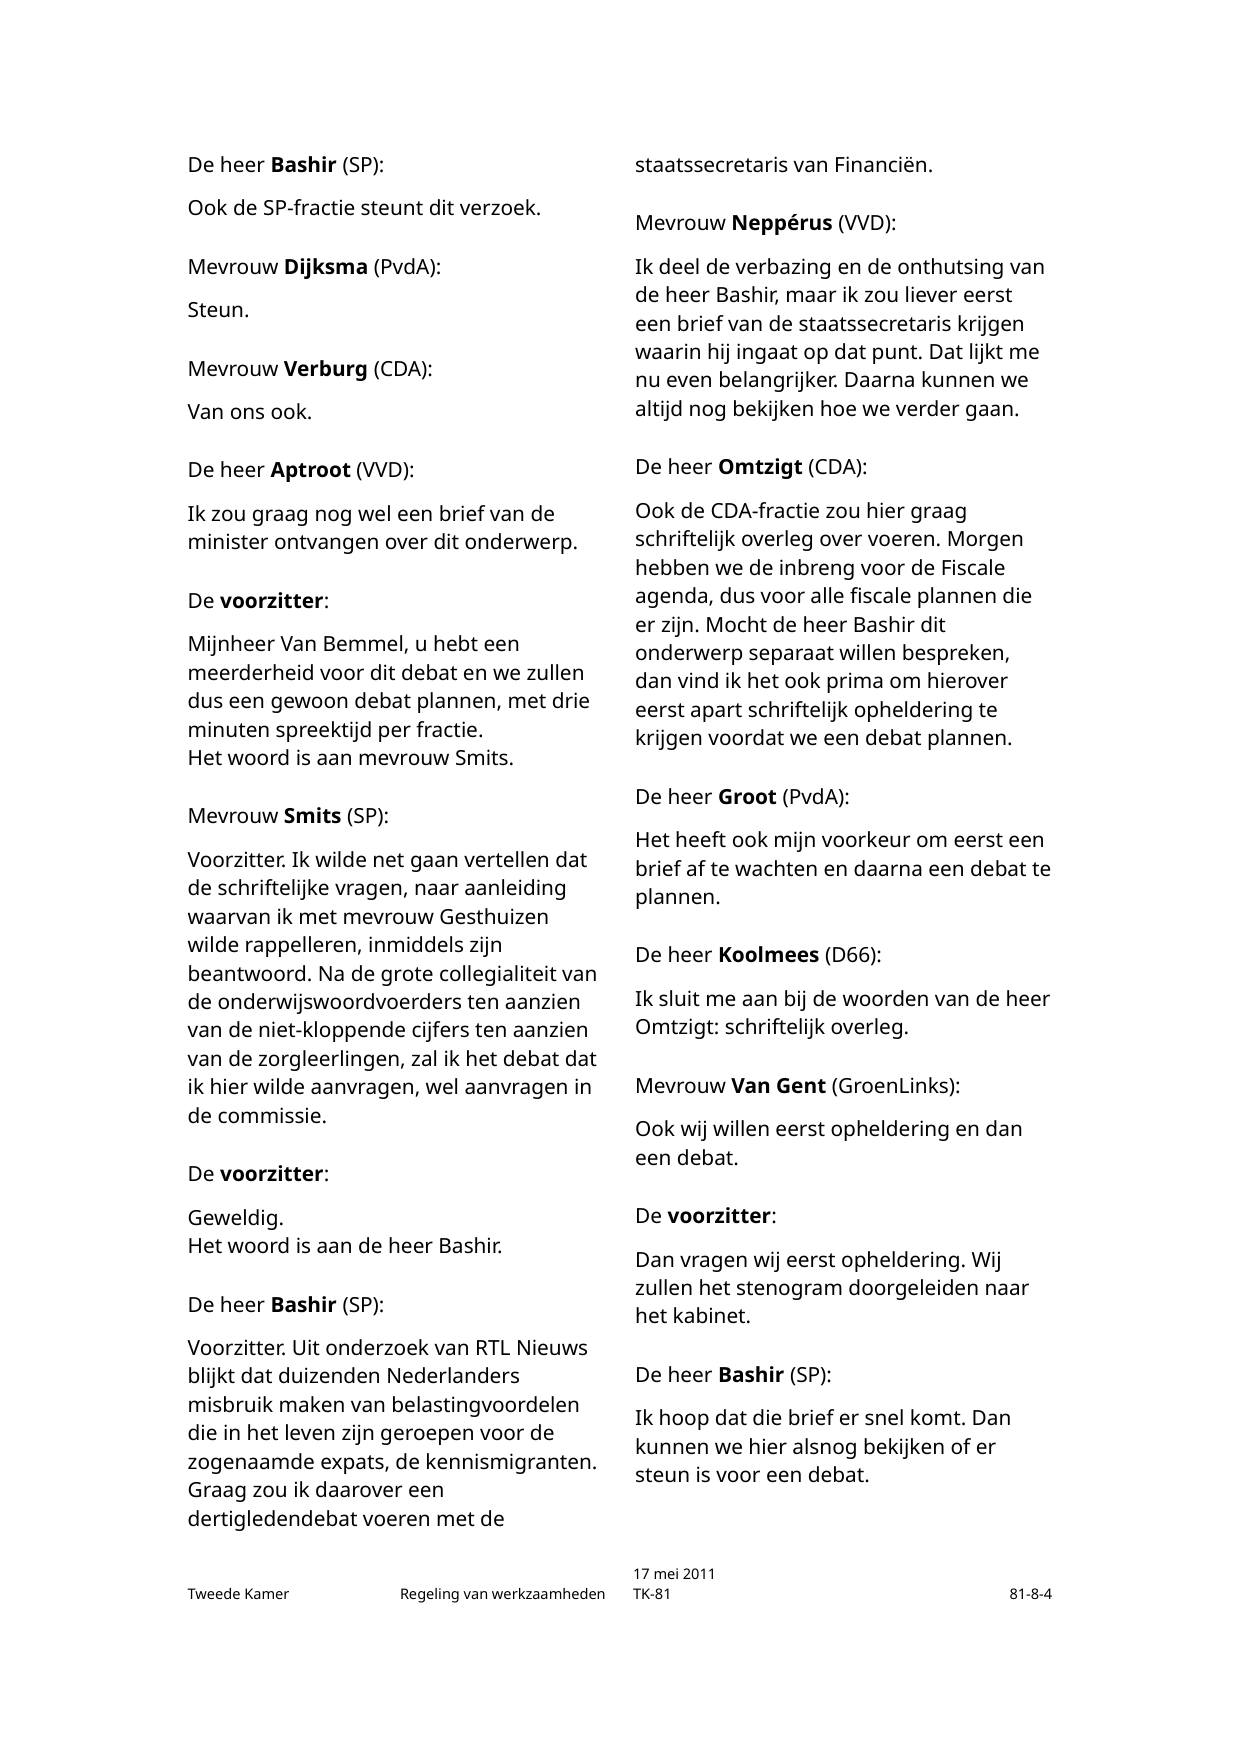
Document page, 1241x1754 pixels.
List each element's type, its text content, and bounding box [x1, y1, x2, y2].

text Ik zou graag nog wel een brief van de minister ontvangen over dit onderwerp. [187, 499, 605, 556]
text De voorzitter: [187, 1159, 605, 1188]
text Dan vragen wij eerst opheldering. Wij zullen het stenogram doorgeleiden naar het kabinet. [635, 1245, 1053, 1330]
text Mevrouw Van Gent (GroenLinks): [635, 1071, 1053, 1099]
text Mevrouw Verburg (CDA): [187, 354, 605, 382]
text De heer Groot (PvdA): [635, 782, 1053, 810]
text Ook wij willen eerst opheldering en dan een debat. [635, 1114, 1053, 1171]
text Van ons ook. [187, 397, 605, 426]
text Het woord is aan de heer Bashir. [187, 1231, 605, 1260]
text Ik sluit me aan bij de woorden van de heer Omtzigt: schriftelijk overleg. [635, 984, 1053, 1041]
text De heer Koolmees (D66): [635, 941, 1053, 969]
text Voorzitter. Uit onderzoek van RTL Nieuws blijkt dat duizenden Nederlanders misbruik maken van belastingvoordelen die in het leven zijn geroepen voor de zogenaamde expats, de kennismigranten. Graag zou ik daarover een dertigledendebat voeren met de [187, 1333, 605, 1532]
text Het woord is aan mevrouw Smits. [187, 743, 605, 772]
text staatssecretaris van Financiën. [635, 150, 1053, 178]
text Ik deel de verbazing en de onthutsing van de heer Bashir, maar ik zou liever eerst een brief van de staatssecretaris krijgen waarin hij ingaat op dat punt. Dat lijkt me nu even belangrijker. Daarna kunnen we altijd nog bekijken hoe we verder gaan. [635, 252, 1053, 422]
text Het heeft ook mijn voorkeur om eerst een brief af te wachten en daarna een debat te plannen. [635, 825, 1053, 911]
text De voorzitter: [187, 586, 605, 614]
text Mijnheer Van Bemmel, u hebt een meerderheid voor dit debat en we zullen dus een gewoon debat plannen, met drie minuten spreektijd per fractie. [187, 629, 605, 743]
text De heer Bashir (SP): [187, 1290, 605, 1318]
text De heer Omtzigt (CDA): [635, 452, 1053, 481]
text De voorzitter: [635, 1201, 1053, 1230]
text De heer Bashir (SP): [187, 150, 605, 178]
text Voorzitter. Ik wilde net gaan vertellen dat de schriftelijke vragen, naar aanleiding waarvan ik met mevrouw Gesthuizen wilde rappelleren, inmiddels zijn beantwoord. Na de grote collegialiteit van de onderwijswoordvoerders ten aanzien van de niet-kloppende cijfers ten aanzien van de zorgleerlingen, zal ik het debat dat ik hier wilde aanvragen, wel aanvragen in de commissie. [187, 845, 605, 1129]
text Geweldig. [187, 1203, 605, 1231]
text Mevrouw Smits (SP): [187, 802, 605, 830]
text De heer Aptroot (VVD): [187, 456, 605, 484]
text Ook de CDA-fractie zou hier graag schriftelijk overleg over voeren. Morgen hebben we de inbreng voor de Fiscale agenda, dus voor alle fiscale plannen die er zijn. Mocht de heer Bashir dit onderwerp separaat willen bespreken, dan vind ik het ook prima om hierover eerst apart schriftelijk opheldering te krijgen voordat we een debat plannen. [635, 496, 1053, 752]
text Ook de SP-fractie steunt dit verzoek. [187, 193, 605, 222]
text De heer Bashir (SP): [635, 1360, 1053, 1388]
text Steun. [187, 295, 605, 324]
text Mevrouw Dijksma (PvdA): [187, 252, 605, 280]
text Mevrouw Neppérus (VVD): [635, 208, 1053, 237]
text Ik hoop dat die brief er snel komt. Dan kunnen we hier alsnog bekijken of er steun is voor een debat. [635, 1403, 1053, 1489]
